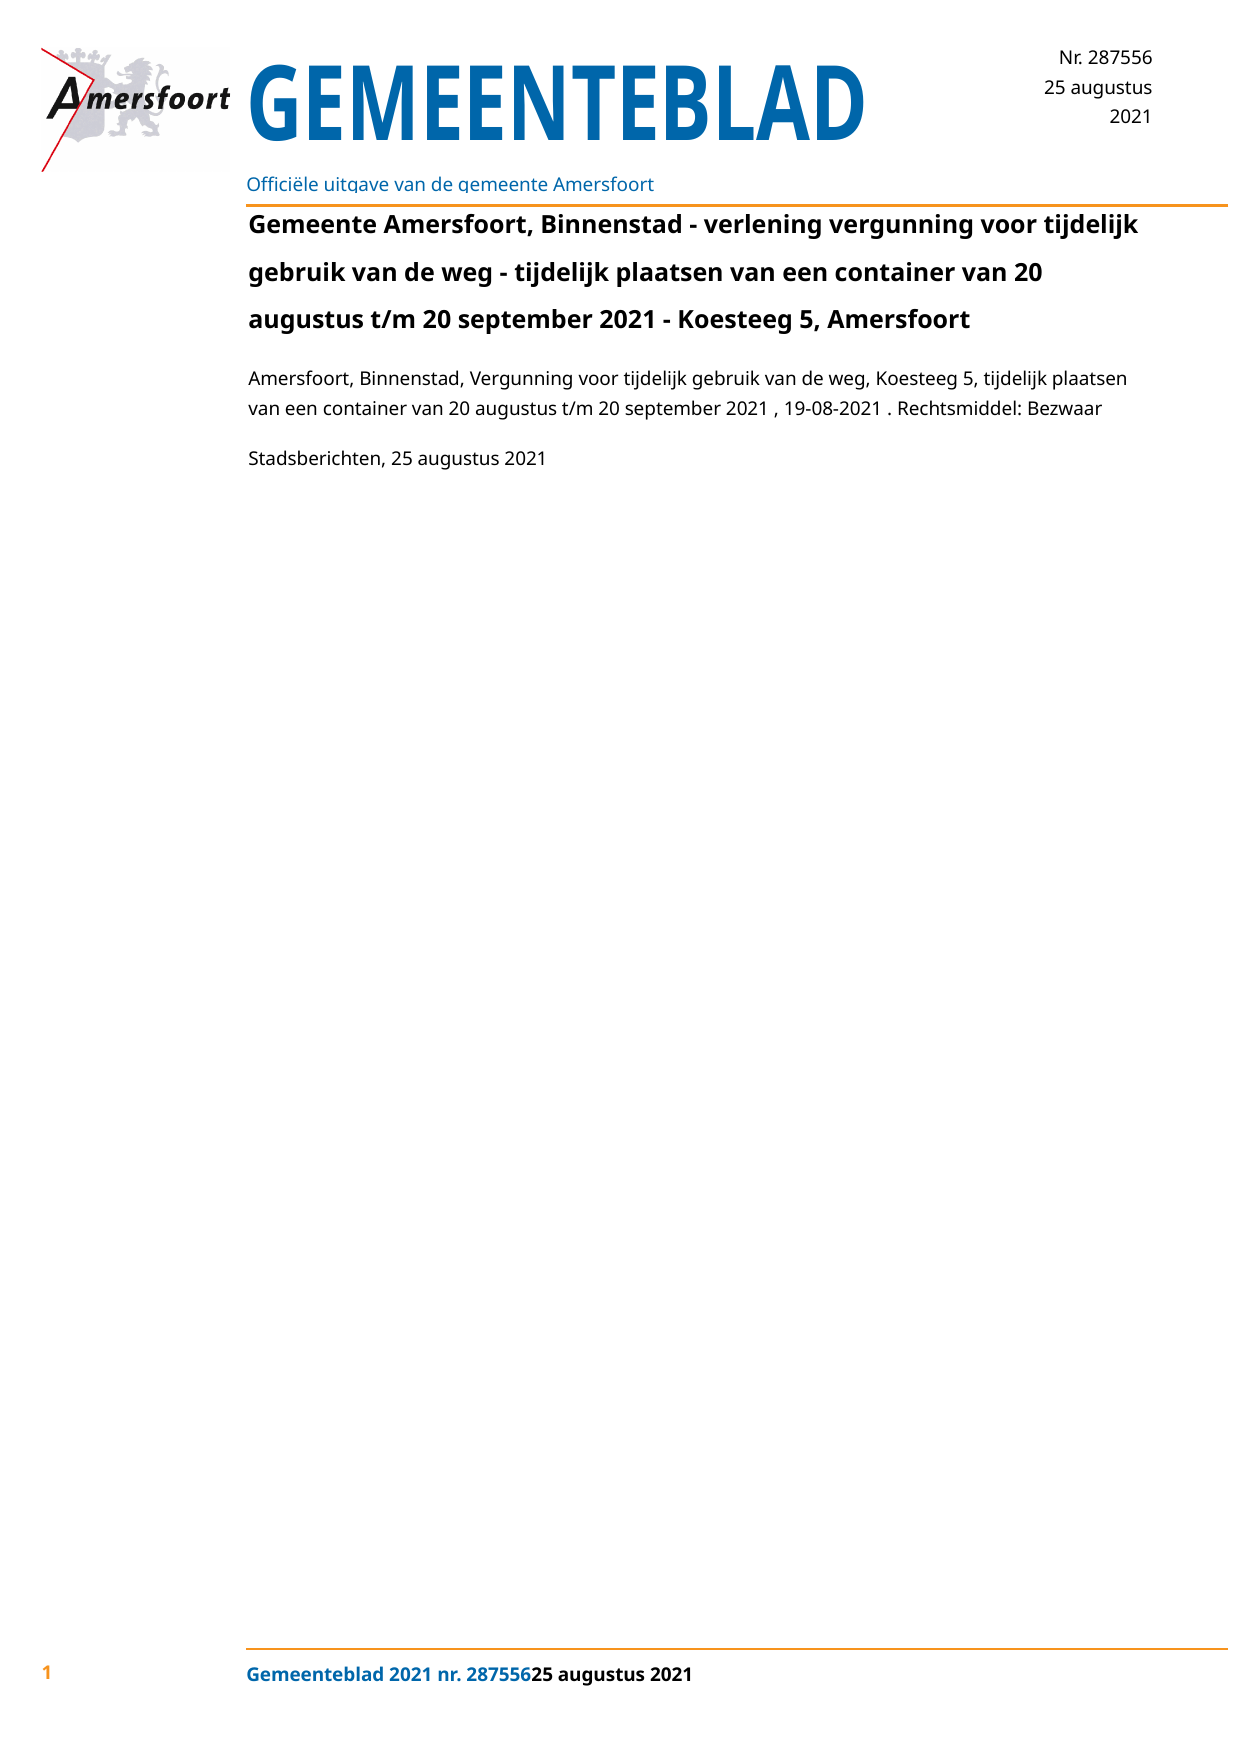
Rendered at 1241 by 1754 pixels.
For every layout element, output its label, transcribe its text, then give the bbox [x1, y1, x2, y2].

picture [41, 47, 231, 172]
text Amersfoort, Binnenstad, Vergunning voor tijdelijk gebruik van de weg, Koesteeg 5, tijdelijk plaatsen van een container van 20 augustus t/m 20 september 2021 , 19-08-2021 . Rechtsmiddel: Bezwaar [248, 366, 1152, 421]
text Gemeente Amersfoort, Binnenstad - verlening vergunning voor tijdelijk gebruik van de weg - tijdelijk plaatsen van een container van 20 augustus t/m 20 september 2021 - Koesteeg 5, Amersfoort [248, 207, 1152, 336]
text Stadsberichten, 25 augustus 2021 [248, 446, 1152, 471]
